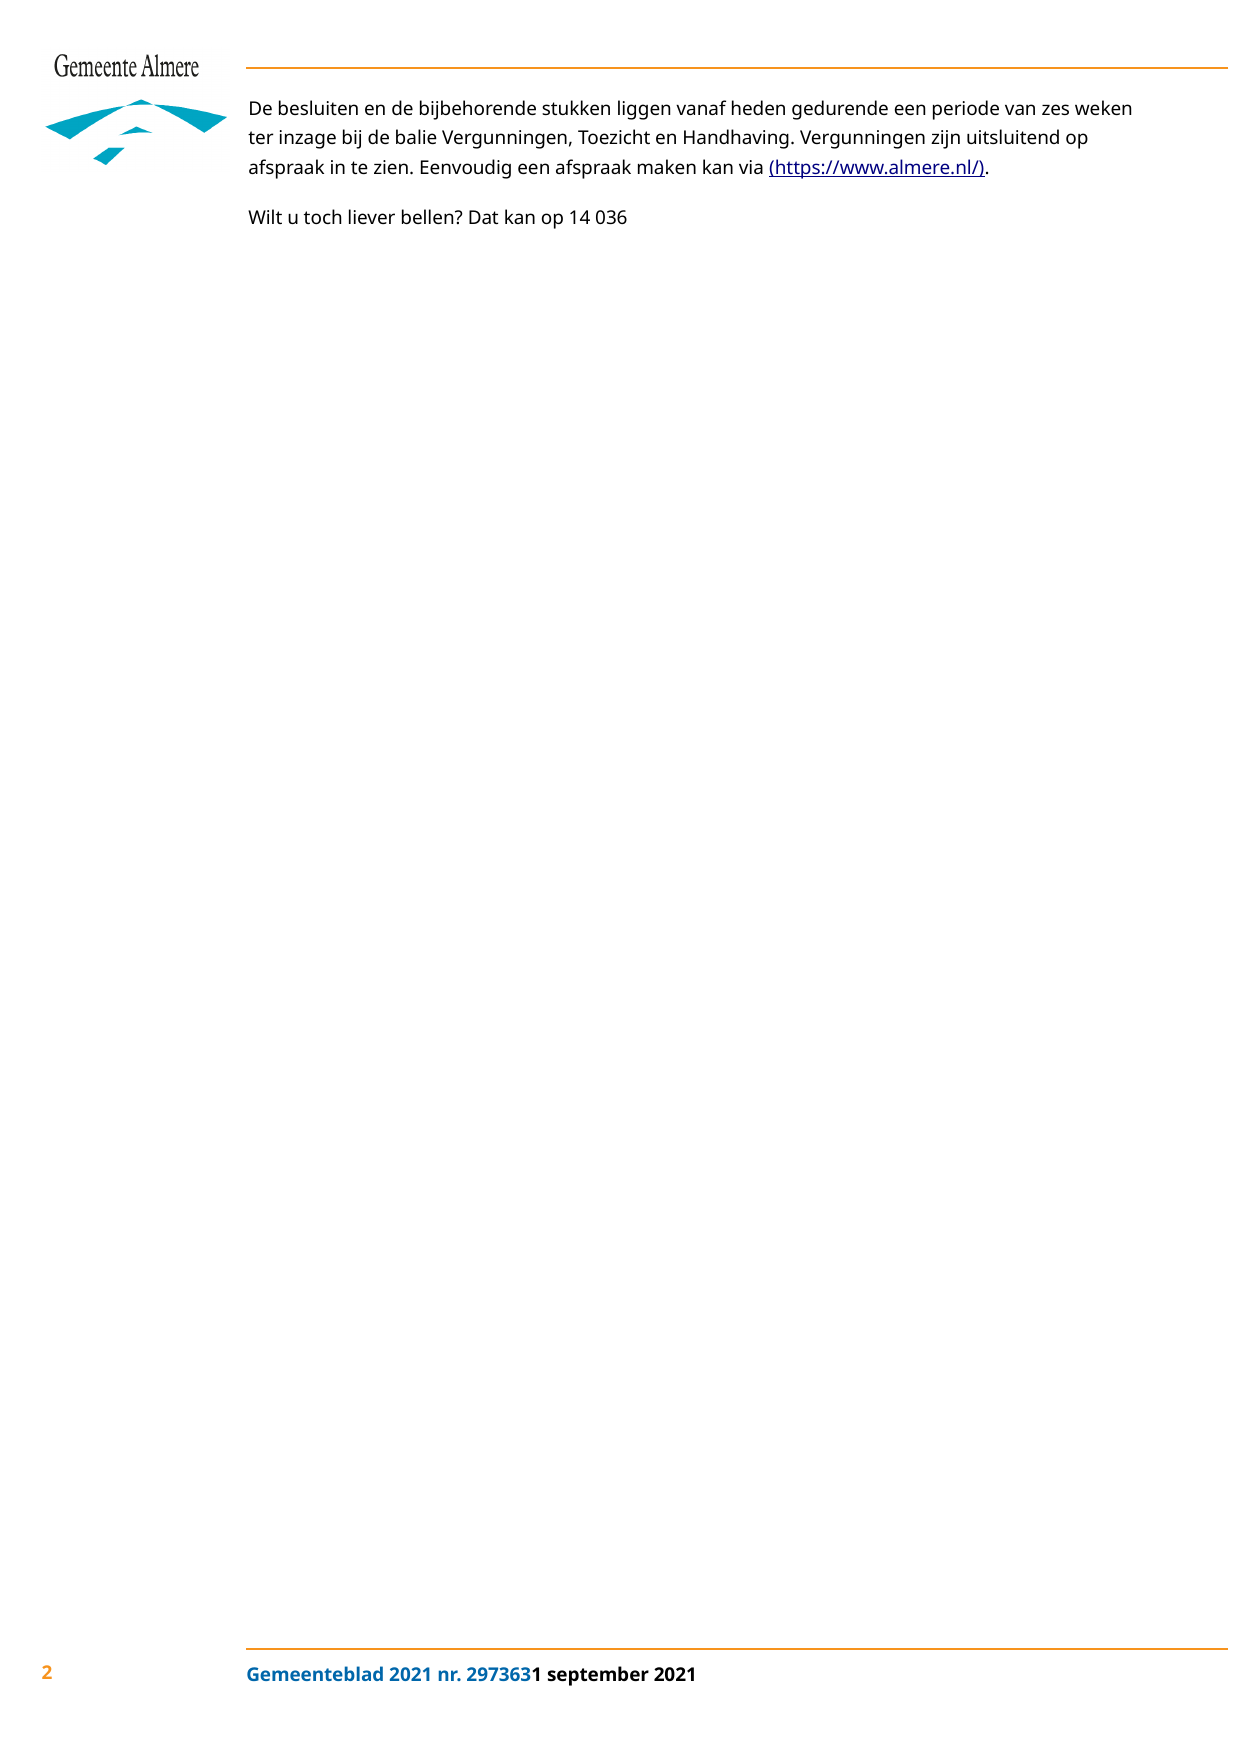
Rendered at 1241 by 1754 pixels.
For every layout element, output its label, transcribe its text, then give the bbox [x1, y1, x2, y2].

picture [41, 47, 231, 172]
text Wilt u toch liever bellen? Dat kan op 14 036 [248, 204, 1152, 230]
text De besluiten en de bijbehorende stukken liggen vanaf heden gedurende een periode van zes weken ter inzage bij de balie Vergunningen, Toezicht en Handhaving. Vergunningen zijn uitsluitend op afspraak in te zien. Eenvoudig een afspraak maken kan via (https://www.almere.nl/). [248, 95, 1152, 180]
